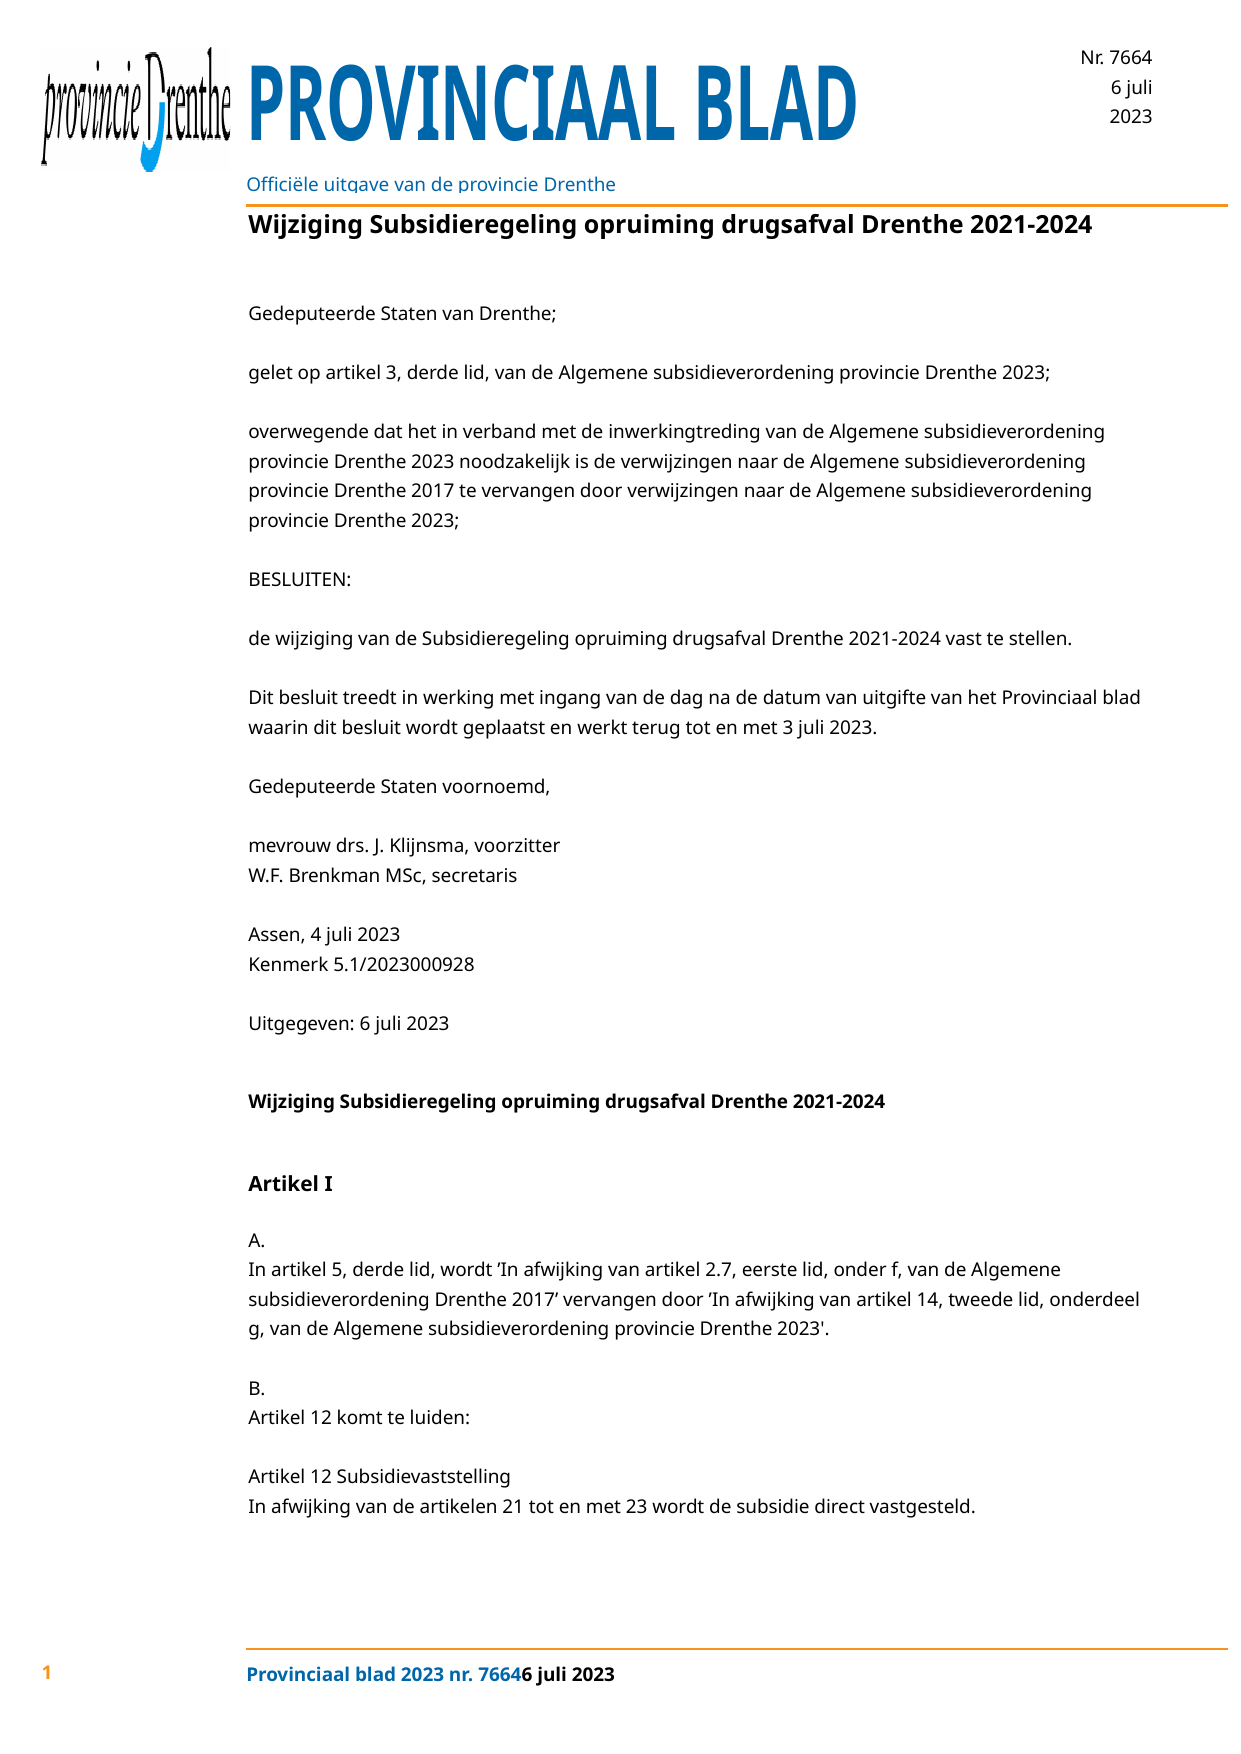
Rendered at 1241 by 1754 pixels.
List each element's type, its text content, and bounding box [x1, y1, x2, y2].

text gelet op artikel 3, derde lid, van de Algemene subsidieverordening provincie Drenthe 2023; [248, 359, 1152, 385]
text Dit besluit treedt in werking met ingang van de dag na de datum van uitgifte van het Provinciaal blad waarin dit besluit wordt geplaatst en werkt terug tot en met 3 juli 2023. [248, 684, 1152, 740]
text Artikel 12 komt te luiden: [248, 1404, 1152, 1430]
text In artikel 5, derde lid, wordt ’In afwijking van artikel 2.7, eerste lid, onder f, van de Algemene subsidieverordening Drenthe 2017’ vervangen door ’In afwijking van artikel 14, tweede lid, onderdeel g, van de Algemene subsidieverordening provincie Drenthe 2023'. [248, 1256, 1152, 1341]
text Wijziging Subsidieregeling opruiming drugsafval Drenthe 2021-2024 [248, 207, 1152, 241]
text overwegende dat het in verband met de inwerkingtreding van de Algemene subsidieverordening provincie Drenthe 2023 noodzakelijk is de verwijzingen naar de Algemene subsidieverordening provincie Drenthe 2017 te vervangen door verwijzingen naar de Algemene subsidieverordening provincie Drenthe 2023; [248, 418, 1152, 533]
text In afwijking van de artikelen 21 tot en met 23 wordt de subsidie direct vastgesteld. [248, 1493, 1152, 1519]
text Artikel I [248, 1169, 1152, 1197]
text Uitgegeven: 6 juli 2023 [248, 1010, 1152, 1036]
text Wijziging Subsidieregeling opruiming drugsafval Drenthe 2021-2024 [248, 1089, 1152, 1114]
text Artikel 12 Subsidievaststelling [248, 1463, 1152, 1489]
text de wijziging van de Subsidieregeling opruiming drugsafval Drenthe 2021-2024 vast te stellen. [248, 625, 1152, 651]
text B. [248, 1375, 1152, 1400]
text W.F. Brenkman MSc, secretaris [248, 862, 1152, 888]
text Assen, 4 juli 2023 [248, 921, 1152, 947]
text Gedeputeerde Staten voornoemd, [248, 773, 1152, 799]
picture [41, 47, 231, 172]
text Kenmerk 5.1/2023000928 [248, 951, 1152, 976]
text A. [248, 1227, 1152, 1252]
text BESLUITEN: [248, 566, 1152, 592]
text mevrouw drs. J. Klijnsma, voorzitter [248, 832, 1152, 858]
text Gedeputeerde Staten van Drenthe; [248, 300, 1152, 326]
